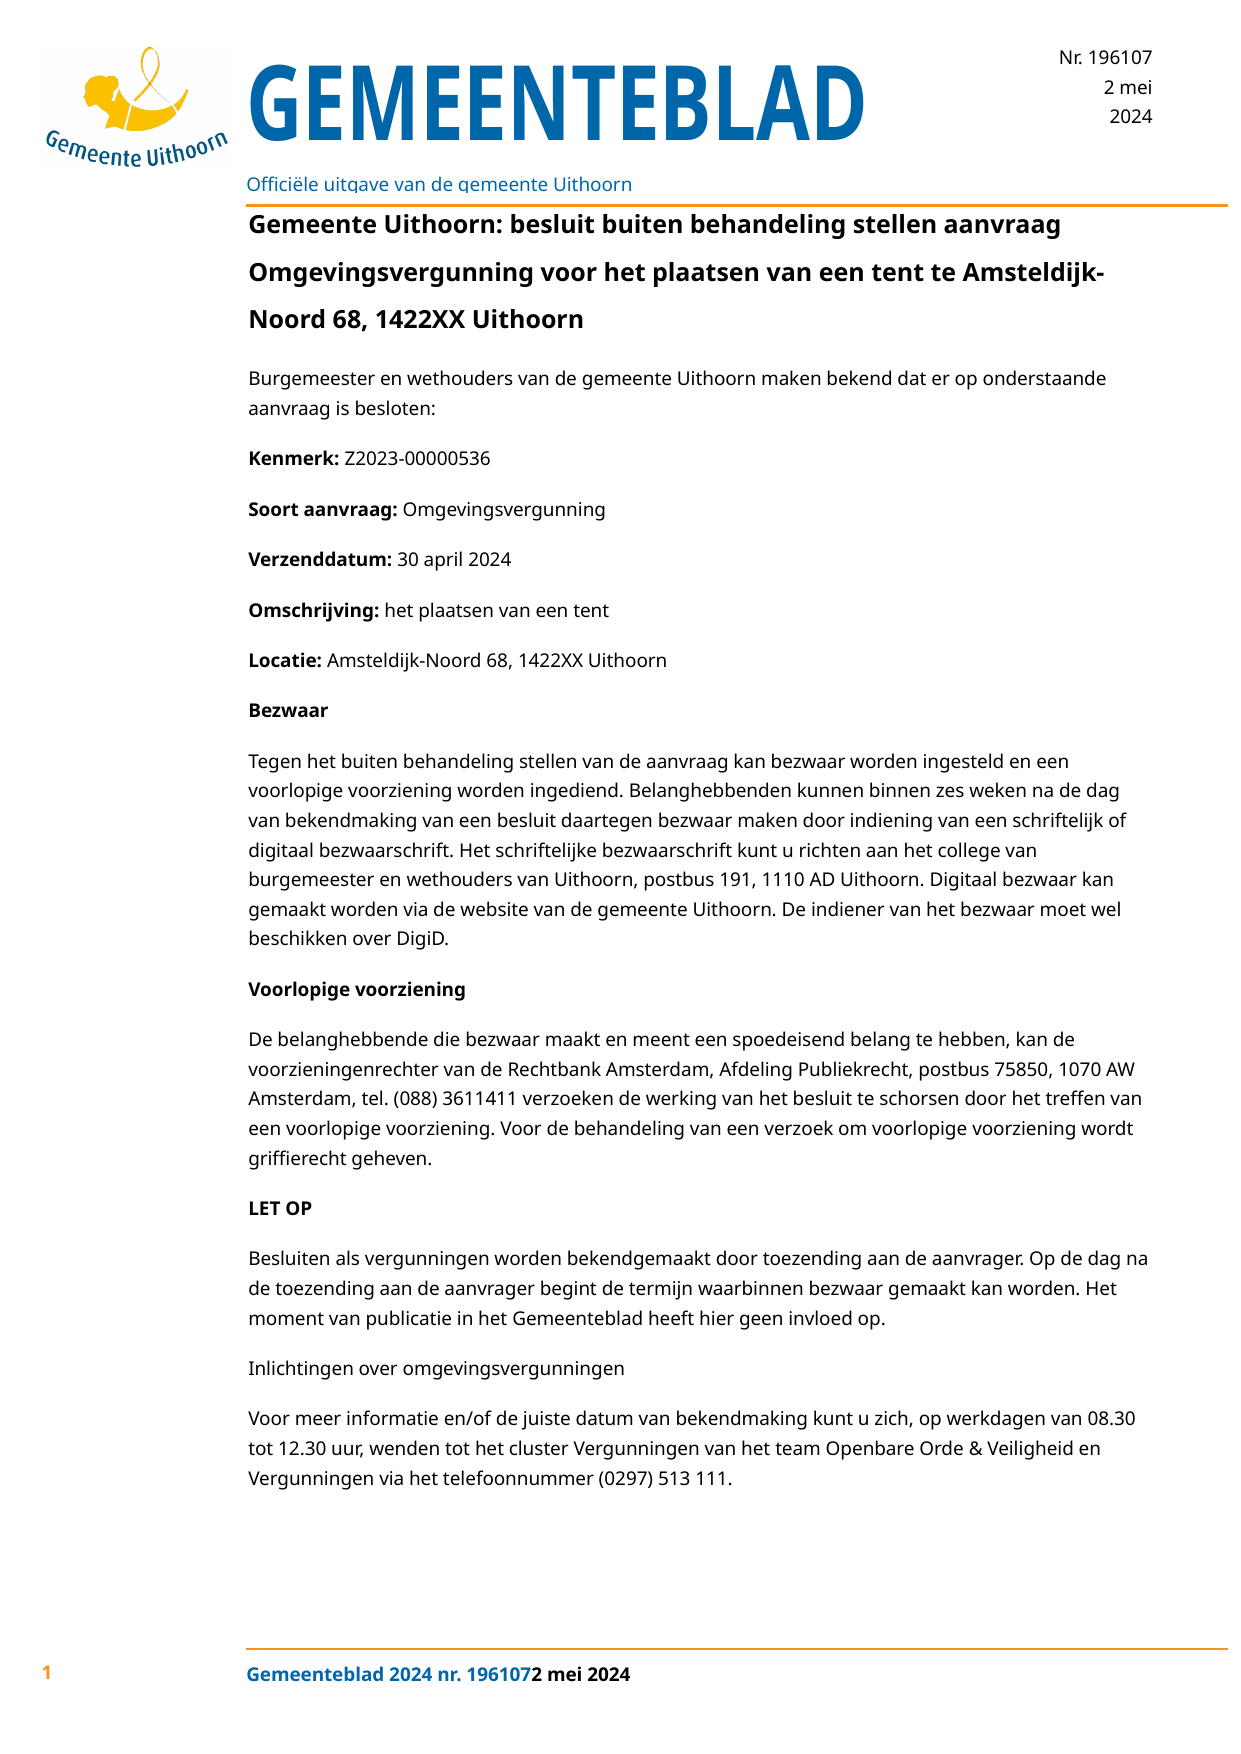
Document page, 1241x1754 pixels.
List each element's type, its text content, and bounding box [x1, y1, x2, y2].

text Locatie: Amsteldijk-Noord 68, 1422XX Uithoorn [248, 647, 1152, 673]
text Omschrijving: het plaatsen van een tent [248, 597, 1152, 622]
text Burgemeester en wethouders van de gemeente Uithoorn maken bekend dat er op onderstaande aanvraag is besloten: [248, 366, 1152, 421]
text Inlichtingen over omgevingsvergunningen [248, 1355, 1152, 1381]
text Besluiten als vergunningen worden bekendgemaakt door toezending aan de aanvrager. Op de dag na de toezending aan de aanvrager begint de termijn waarbinnen bezwaar gemaakt kan worden. Het moment van publicatie in het Gemeenteblad heeft hier geen invloed op. [248, 1246, 1152, 1330]
text Voorlopige voorziening [248, 976, 1152, 1002]
text Tegen het buiten behandeling stellen van de aanvraag kan bezwaar worden ingesteld en een voorlopige voorziening worden ingediend. Belanghebbenden kunnen binnen zes weken na de dag van bekendmaking van een besluit daartegen bezwaar maken door indiening van een schriftelijk of digitaal bezwaarschrift. Het schriftelijke bezwaarschrift kunt u richten aan het college van burgemeester en wethouders van Uithoorn, postbus 191, 1110 AD Uithoorn. Digitaal bezwaar kan gemaakt worden via de website van de gemeente Uithoorn. De indiener van het bezwaar moet wel beschikken over DigiD. [248, 748, 1152, 951]
text Bezwaar [248, 698, 1152, 723]
picture [41, 47, 231, 172]
text Voor meer informatie en/of de juiste datum van bekendmaking kunt u zich, op werkdagen van 08.30 tot 12.30 uur, wenden tot het cluster Vergunningen van het team Openbare Orde & Veiligheid en Vergunningen via het telefoonnummer (0297) 513 111. [248, 1406, 1152, 1490]
text Verzenddatum: 30 april 2024 [248, 546, 1152, 572]
text Kenmerk: Z2023-00000536 [248, 446, 1152, 471]
text LET OP [248, 1195, 1152, 1221]
text Gemeente Uithoorn: besluit buiten behandeling stellen aanvraag Omgevingsvergunning voor het plaatsen van een tent te Amsteldijk-Noord 68, 1422XX Uithoorn [248, 207, 1152, 336]
text Soort aanvraag: Omgevingsvergunning [248, 496, 1152, 522]
text De belanghebbende die bezwaar maakt en meent een spoedeisend belang te hebben, kan de voorzieningenrechter van de Rechtbank Amsterdam, Afdeling Publiekrecht, postbus 75850, 1070 AW Amsterdam, tel. (088) 3611411 verzoeken de werking van het besluit te schorsen door het treffen van een voorlopige voorziening. Voor de behandeling van een verzoek om voorlopige voorziening wordt griffierecht geheven. [248, 1026, 1152, 1170]
